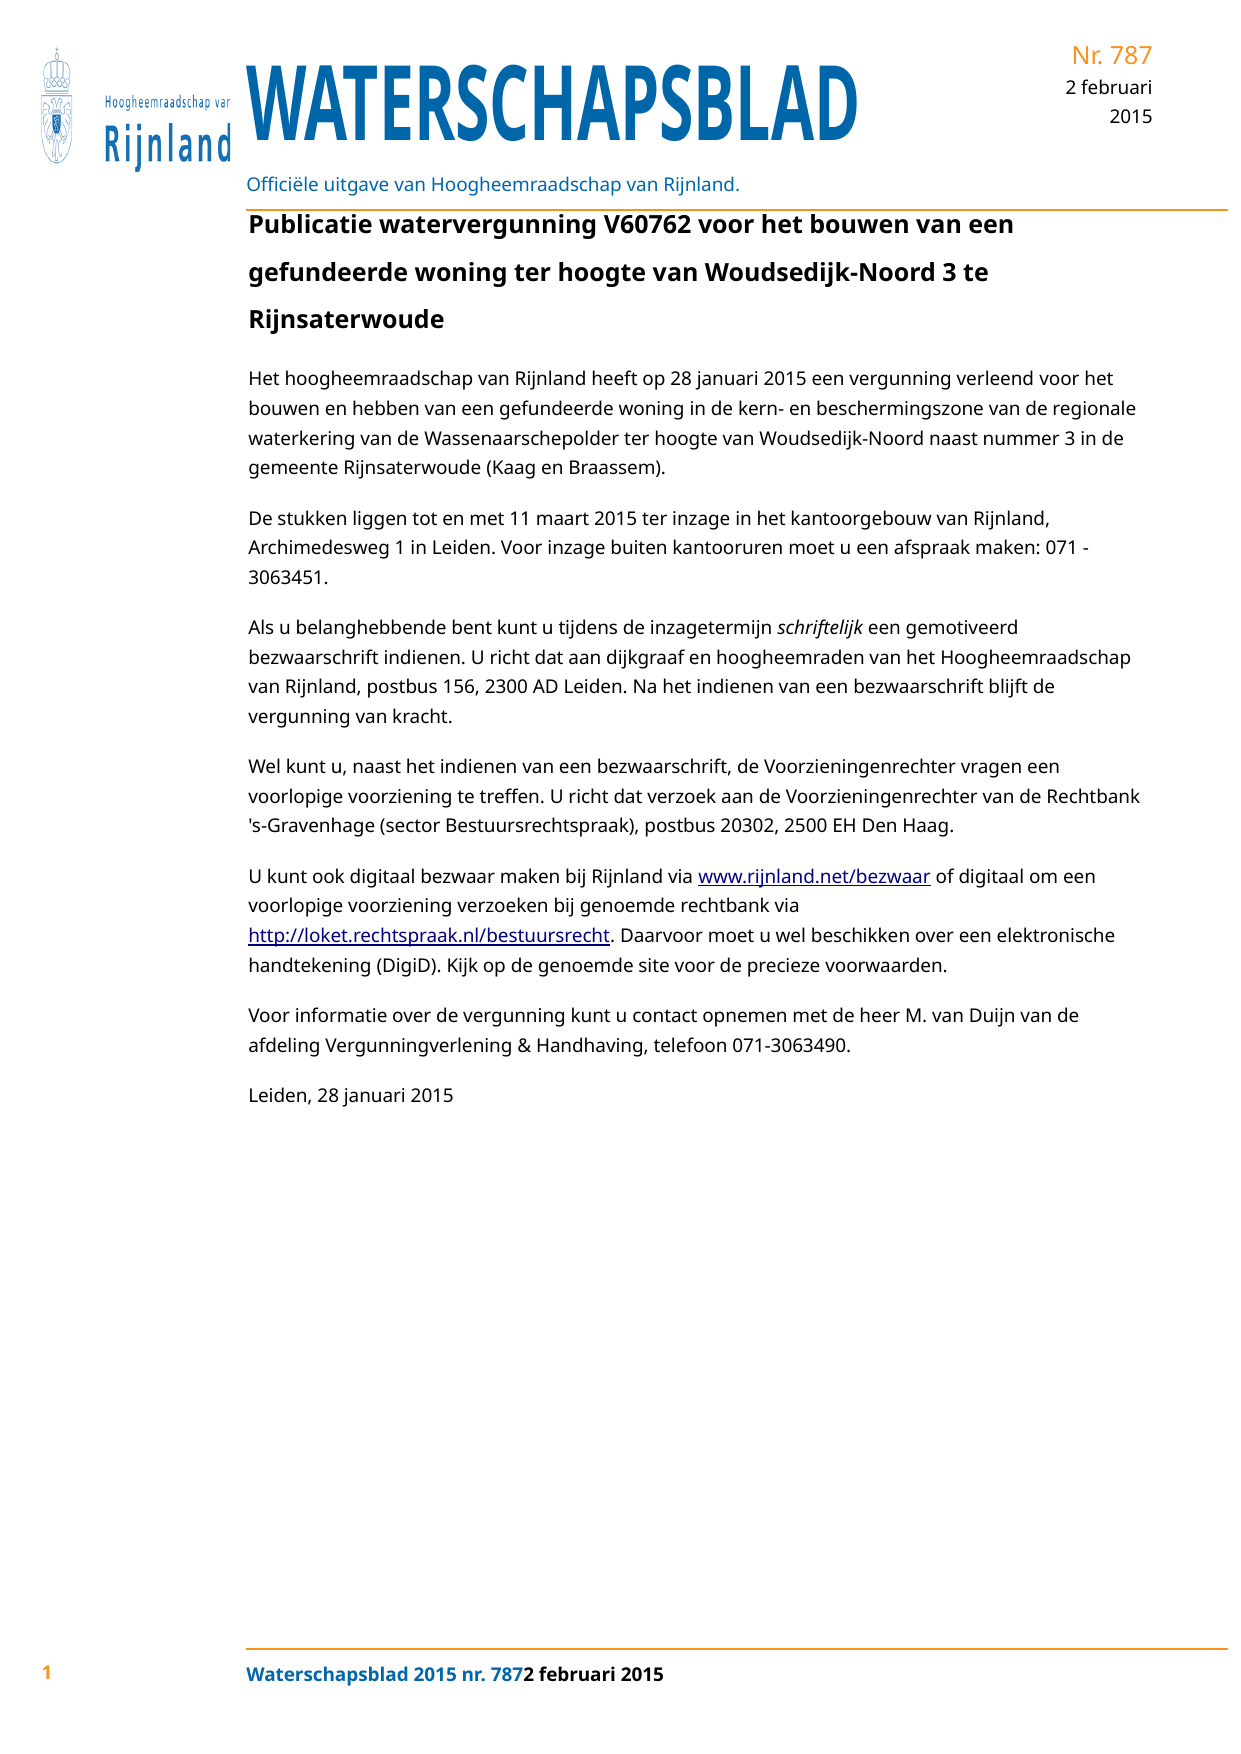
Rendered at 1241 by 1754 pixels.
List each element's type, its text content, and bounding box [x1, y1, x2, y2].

text De stukken liggen tot en met 11 maart 2015 ter inzage in het kantoorgebouw van Rijnland, Archimedesweg 1 in Leiden. Voor inzage buiten kantooruren moet u een afspraak maken: 071 - 3063451. [248, 505, 1152, 589]
text U kunt ook digitaal bezwaar maken bij Rijnland via www.rijnland.net/bezwaar of digitaal om een voorlopige voorziening verzoeken bij genoemde rechtbank via http://loket.rechtspraak.nl/bestuursrecht. Daarvoor moet u wel beschikken over een elektronische handtekening (DigiD). Kijk op de genoemde site voor de precieze voorwaarden. [248, 863, 1152, 977]
text Leiden, 28 januari 2015 [248, 1082, 1152, 1108]
text Publicatie watervergunning V60762 voor het bouwen van een gefundeerde woning ter hoogte van Woudsedijk-Noord 3 te Rijnsaterwoude [248, 211, 1152, 336]
text Voor informatie over de vergunning kunt u contact opnemen met de heer M. van Duijn van de afdeling Vergunningverlening & Handhaving, telefoon 071-3063490. [248, 1002, 1152, 1057]
text Als u belanghebbende bent kunt u tijdens de inzagetermijn schriftelijk een gemotiveerd bezwaarschrift indienen. U richt dat aan dijkgraaf en hoogheemraden van het Hoogheemraadschap van Rijnland, postbus 156, 2300 AD Leiden. Na het indienen van een bezwaarschrift blijft de vergunning van kracht. [248, 614, 1152, 729]
text Het hoogheemraadschap van Rijnland heeft op 28 januari 2015 een vergunning verleend voor het bouwen en hebben van een gefundeerde woning in de kern- en beschermingszone van de regionale waterkering van de Wassenaarschepolder ter hoogte van Woudsedijk-Noord naast nummer 3 in de gemeente Rijnsaterwoude (Kaag en Braassem). [248, 366, 1152, 480]
picture [41, 47, 231, 172]
text Wel kunt u, naast het indienen van een bezwaarschrift, de Voorzieningenrechter vragen een voorlopige voorziening te treffen. U richt dat verzoek aan de Voorzieningenrechter van de Rechtbank 's-Gravenhage (sector Bestuursrechtspraak), postbus 20302, 2500 EH Den Haag. [248, 753, 1152, 838]
